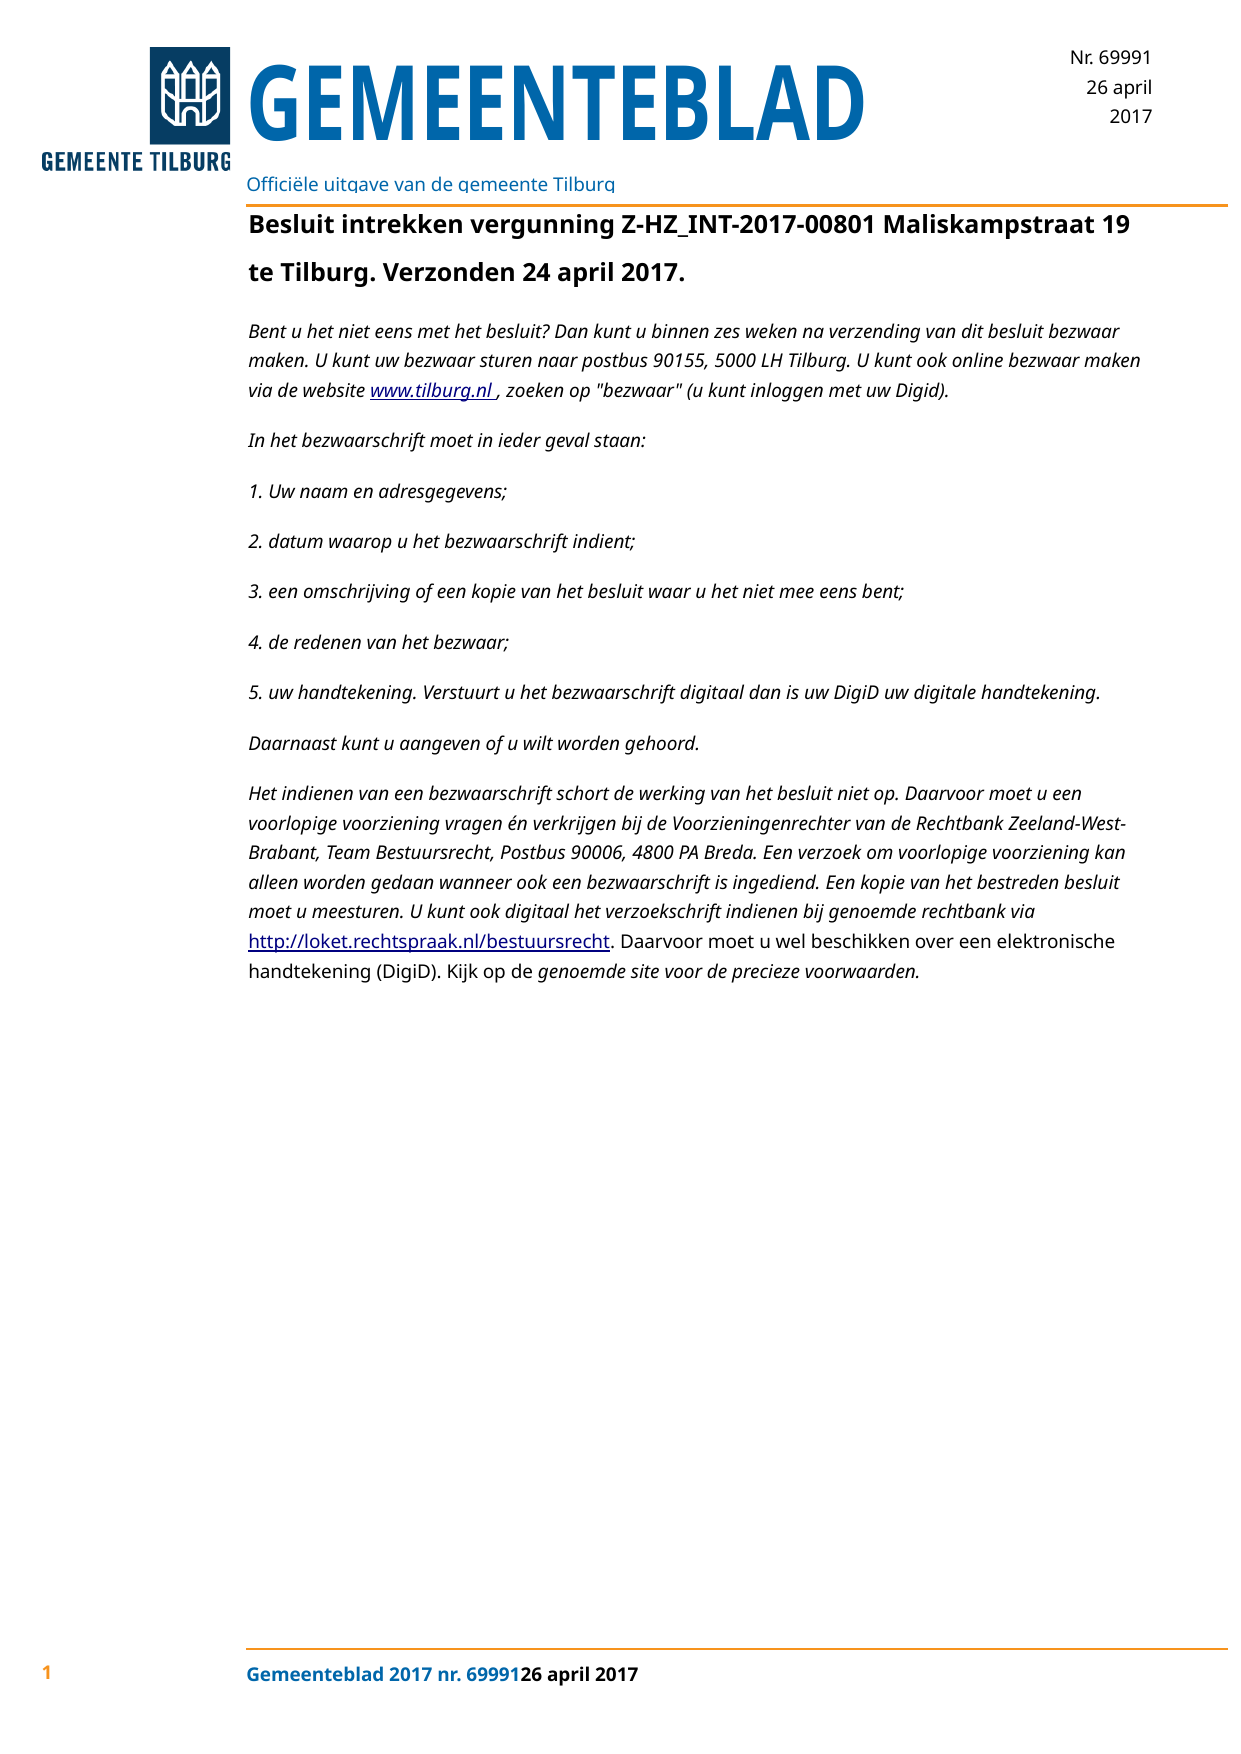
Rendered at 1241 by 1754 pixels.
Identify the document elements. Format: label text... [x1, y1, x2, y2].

text 4. de redenen van het bezwaar; [248, 629, 1152, 655]
text Bent u het niet eens met het besluit? Dan kunt u binnen zes weken na verzending van dit besluit bezwaar maken. U kunt uw bezwaar sturen naar postbus 90155, 5000 LH Tilburg. U kunt ook online bezwaar maken via de website www.tilburg.nl , zoeken op "bezwaar" (u kunt inloggen met uw Digid). [248, 318, 1152, 403]
text Het indienen van een bezwaarschrift schort de werking van het besluit niet op. Daarvoor moet u een voorlopige voorziening vragen én verkrijgen bij de Voorzieningenrechter van de Rechtbank Zeeland-West-Brabant, Team Bestuursrecht, Postbus 90006, 4800 PA Breda. Een verzoek om voorlopige voorziening kan alleen worden gedaan wanneer ook een bezwaarschrift is ingediend. Een kopie van het bestreden besluit moet u meesturen. U kunt ook digitaal het verzoekschrift indienen bij genoemde rechtbank via http://loket.rechtspraak.nl/bestuursrecht. Daarvoor moet u wel beschikken over een elektronische handtekening (DigiD). Kijk op de genoemde site voor de precieze voorwaarden. [248, 780, 1152, 984]
text 3. een omschrijving of een kopie van het besluit waar u het niet mee eens bent; [248, 579, 1152, 604]
picture [41, 47, 231, 172]
text In het bezwaarschrift moet in ieder geval staan: [248, 427, 1152, 453]
text 1. Uw naam en adresgegevens; [248, 478, 1152, 504]
text Besluit intrekken vergunning Z-HZ_INT-2017-00801 Maliskampstraat 19 te Tilburg. Verzonden 24 april 2017. [248, 207, 1152, 288]
text 5. uw handtekening. Verstuurt u het bezwaarschrift digitaal dan is uw DigiD uw digitale handtekening. [248, 679, 1152, 705]
text 2. datum waarop u het bezwaarschrift indient; [248, 528, 1152, 554]
text Daarnaast kunt u aangeven of u wilt worden gehoord. [248, 730, 1152, 756]
